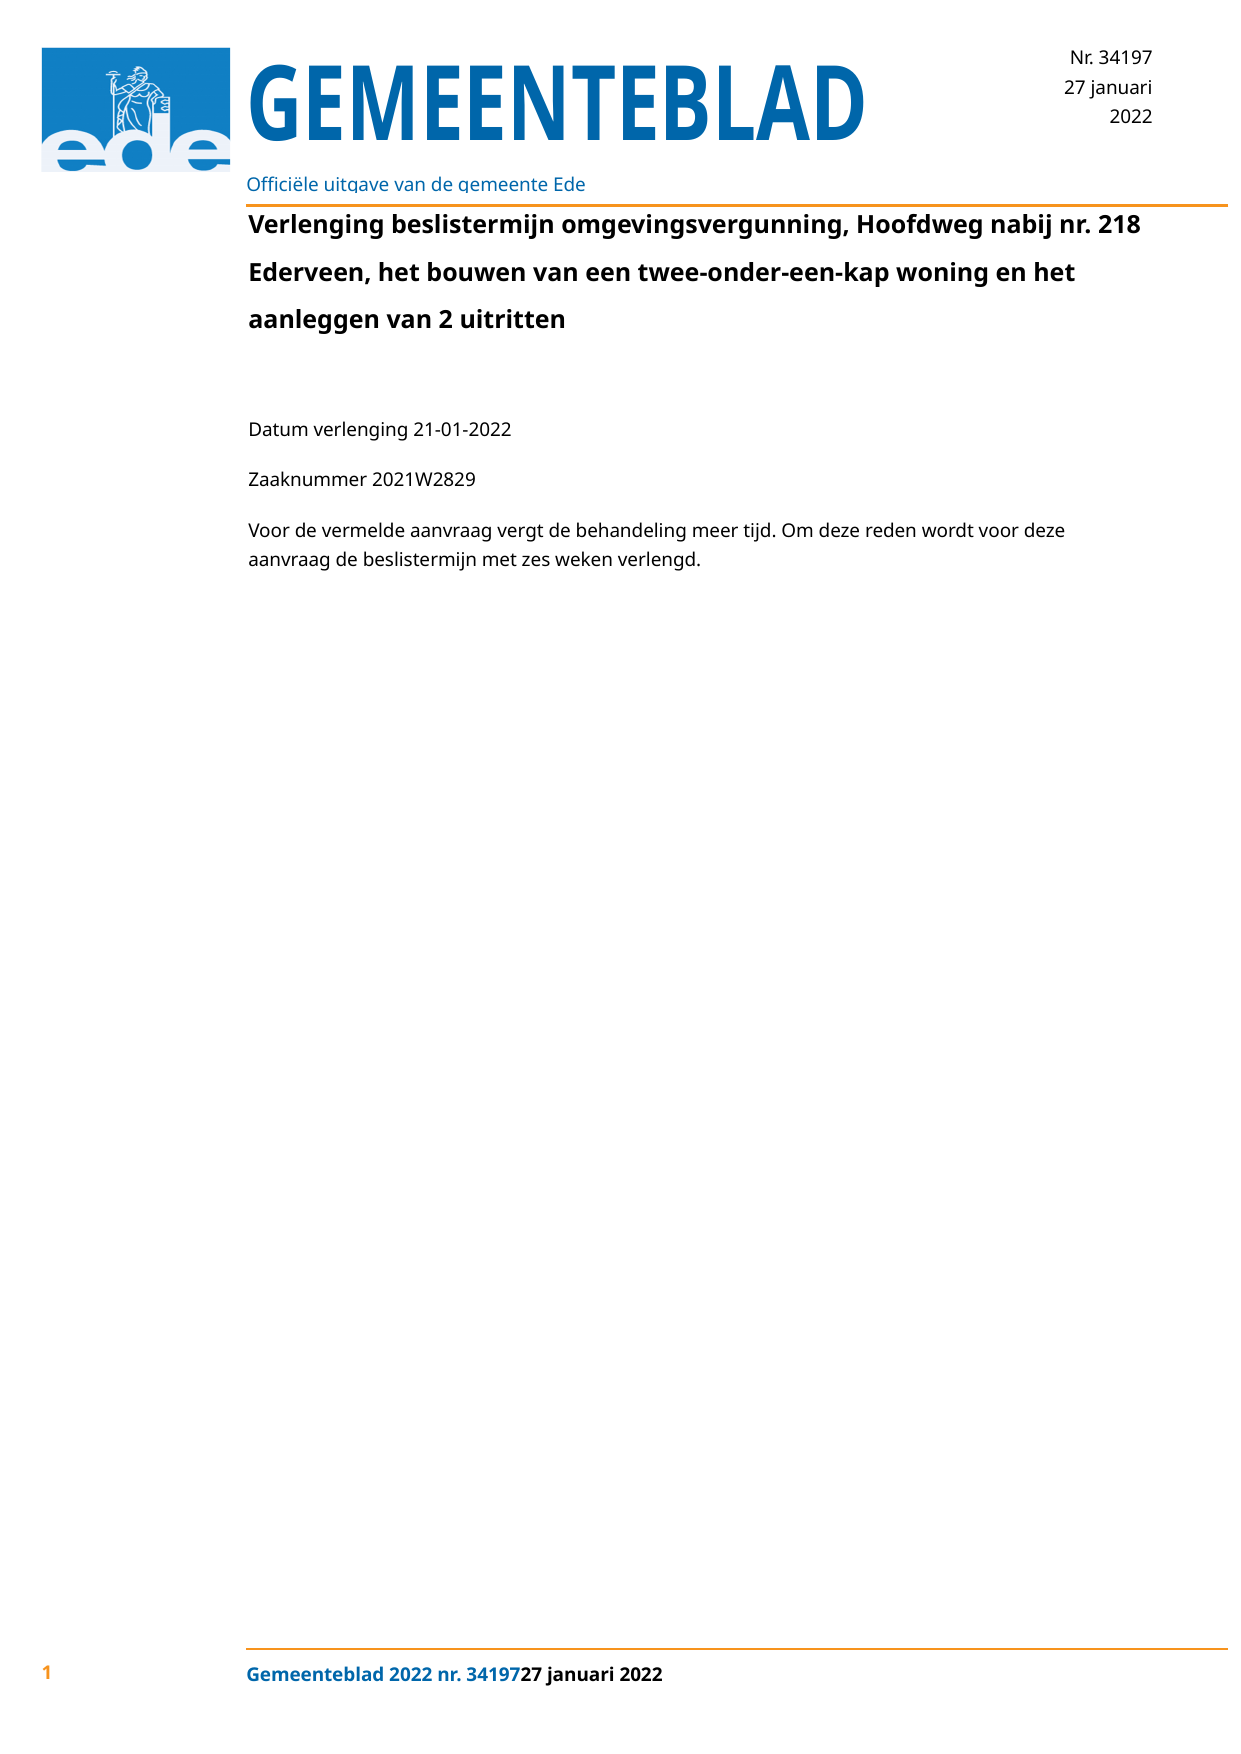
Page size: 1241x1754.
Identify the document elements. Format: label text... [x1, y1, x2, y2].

text Datum verlenging 21-01-2022 [248, 416, 1152, 442]
text Zaaknummer 2021W2829 [248, 466, 1152, 492]
text Voor de vermelde aanvraag vergt de behandeling meer tijd. Om deze reden wordt voor deze aanvraag de beslistermijn met zes weken verlengd. [248, 517, 1152, 572]
text Verlenging beslistermijn omgevingsvergunning, Hoofdweg nabij nr. 218 Ederveen, het bouwen van een twee-onder-een-kap woning en het aanleggen van 2 uitritten [248, 207, 1152, 336]
picture [41, 47, 231, 172]
